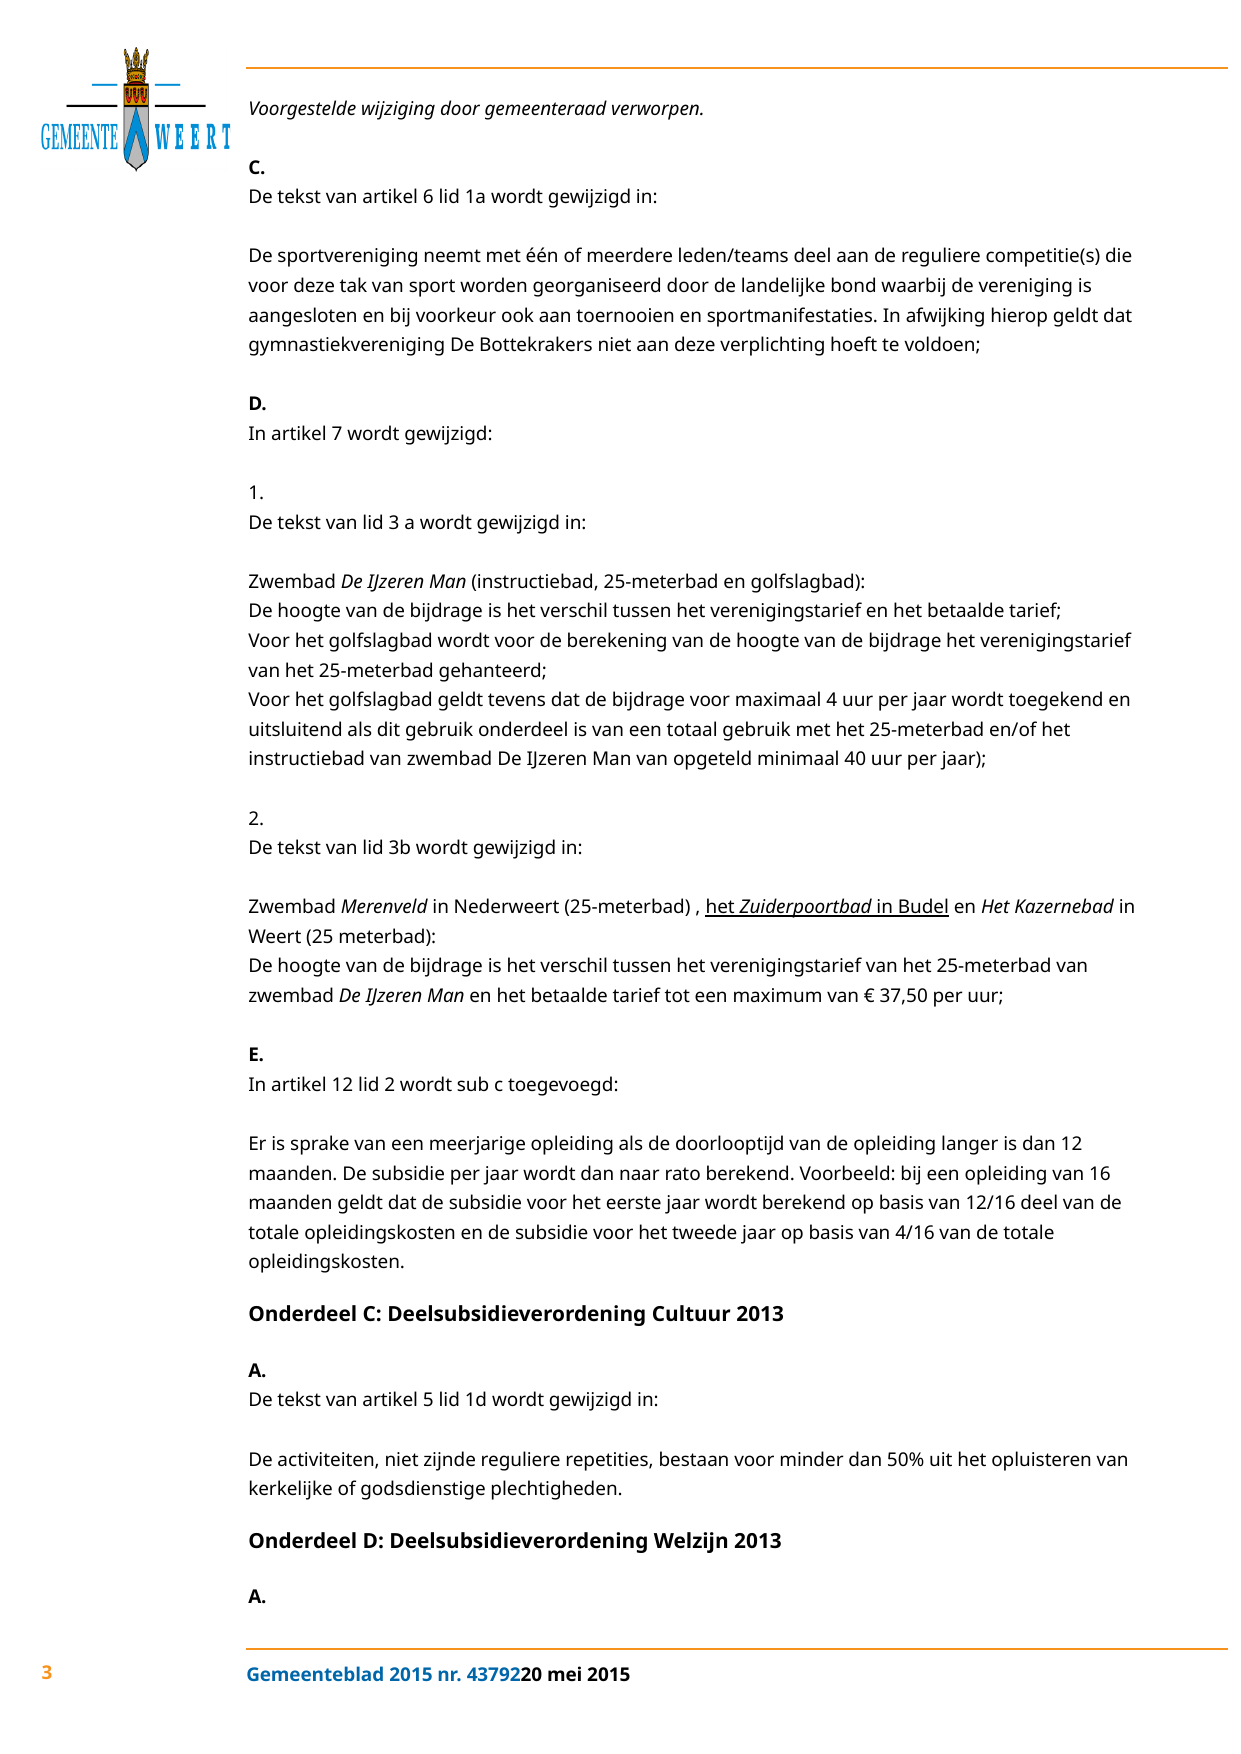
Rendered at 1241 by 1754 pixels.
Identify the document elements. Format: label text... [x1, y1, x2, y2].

text D. [248, 391, 1152, 416]
text In artikel 7 wordt gewijzigd: [248, 420, 1152, 446]
text De tekst van artikel 5 lid 1d wordt gewijzigd in: [248, 1387, 1152, 1412]
text Zwembad Merenveld in Nederweert (25-meterbad) , het Zuiderpoortbad in Budel en Het Kazernebad in Weert (25 meterbad): [248, 893, 1152, 949]
text De hoogte van de bijdrage is het verschil tussen het verenigingstarief van het 25-meterbad van zwembad De IJzeren Man en het betaalde tarief tot een maximum van € 37,50 per uur; [248, 953, 1152, 1008]
picture [41, 47, 231, 172]
text Onderdeel C: Deelsubsidieverordening Cultuur 2013 [248, 1299, 1152, 1327]
text 1. [248, 479, 1152, 505]
text Voor het golfslagbad geldt tevens dat de bijdrage voor maximaal 4 uur per jaar wordt toegekend en uitsluitend als dit gebruik onderdeel is van een totaal gebruik met het 25-meterbad en/of het instructiebad van zwembad De IJzeren Man van opgeteld minimaal 40 uur per jaar); [248, 686, 1152, 771]
text Onderdeel D: Deelsubsidieverordening Welzijn 2013 [248, 1526, 1152, 1554]
text De sportvereniging neemt met één of meerdere leden/teams deel aan de reguliere competitie(s) die voor deze tak van sport worden georganiseerd door de landelijke bond waarbij de vereniging is aangesloten en bij voorkeur ook aan toernooien en sportmanifestaties. In afwijking hierop geldt dat gymnastiekvereniging De Bottekrakers niet aan deze verplichting hoeft te voldoen; [248, 243, 1152, 357]
text Voorgestelde wijziging door gemeenteraad verworpen. [248, 95, 1152, 121]
text Er is sprake van een meerjarige opleiding als de doorlooptijd van de opleiding langer is dan 12 maanden. De subsidie per jaar wordt dan naar rato berekend. Voorbeeld: bij een opleiding van 16 maanden geldt dat de subsidie voor het eerste jaar wordt berekend op basis van 12/16 deel van de totale opleidingskosten en de subsidie voor het tweede jaar op basis van 4/16 van de totale opleidingskosten. [248, 1130, 1152, 1274]
text Zwembad De IJzeren Man (instructiebad, 25-meterbad en golfslagbad): [248, 568, 1152, 594]
text A. [248, 1357, 1152, 1383]
text De tekst van lid 3 a wordt gewijzigd in: [248, 509, 1152, 535]
text In artikel 12 lid 2 wordt sub c toegevoegd: [248, 1071, 1152, 1097]
text Voor het golfslagbad wordt voor de berekening van de hoogte van de bijdrage het verenigingstarief van het 25-meterbad gehanteerd; [248, 627, 1152, 683]
text A. [248, 1584, 1152, 1609]
text C. [248, 154, 1152, 180]
text 2. [248, 805, 1152, 831]
text De tekst van lid 3b wordt gewijzigd in: [248, 834, 1152, 860]
text De tekst van artikel 6 lid 1a wordt gewijzigd in: [248, 183, 1152, 209]
text De hoogte van de bijdrage is het verschil tussen het verenigingstarief en het betaalde tarief; [248, 598, 1152, 623]
text De activiteiten, niet zijnde reguliere repetities, bestaan voor minder dan 50% uit het opluisteren van kerkelijke of godsdienstige plechtigheden. [248, 1446, 1152, 1501]
text E. [248, 1041, 1152, 1067]
